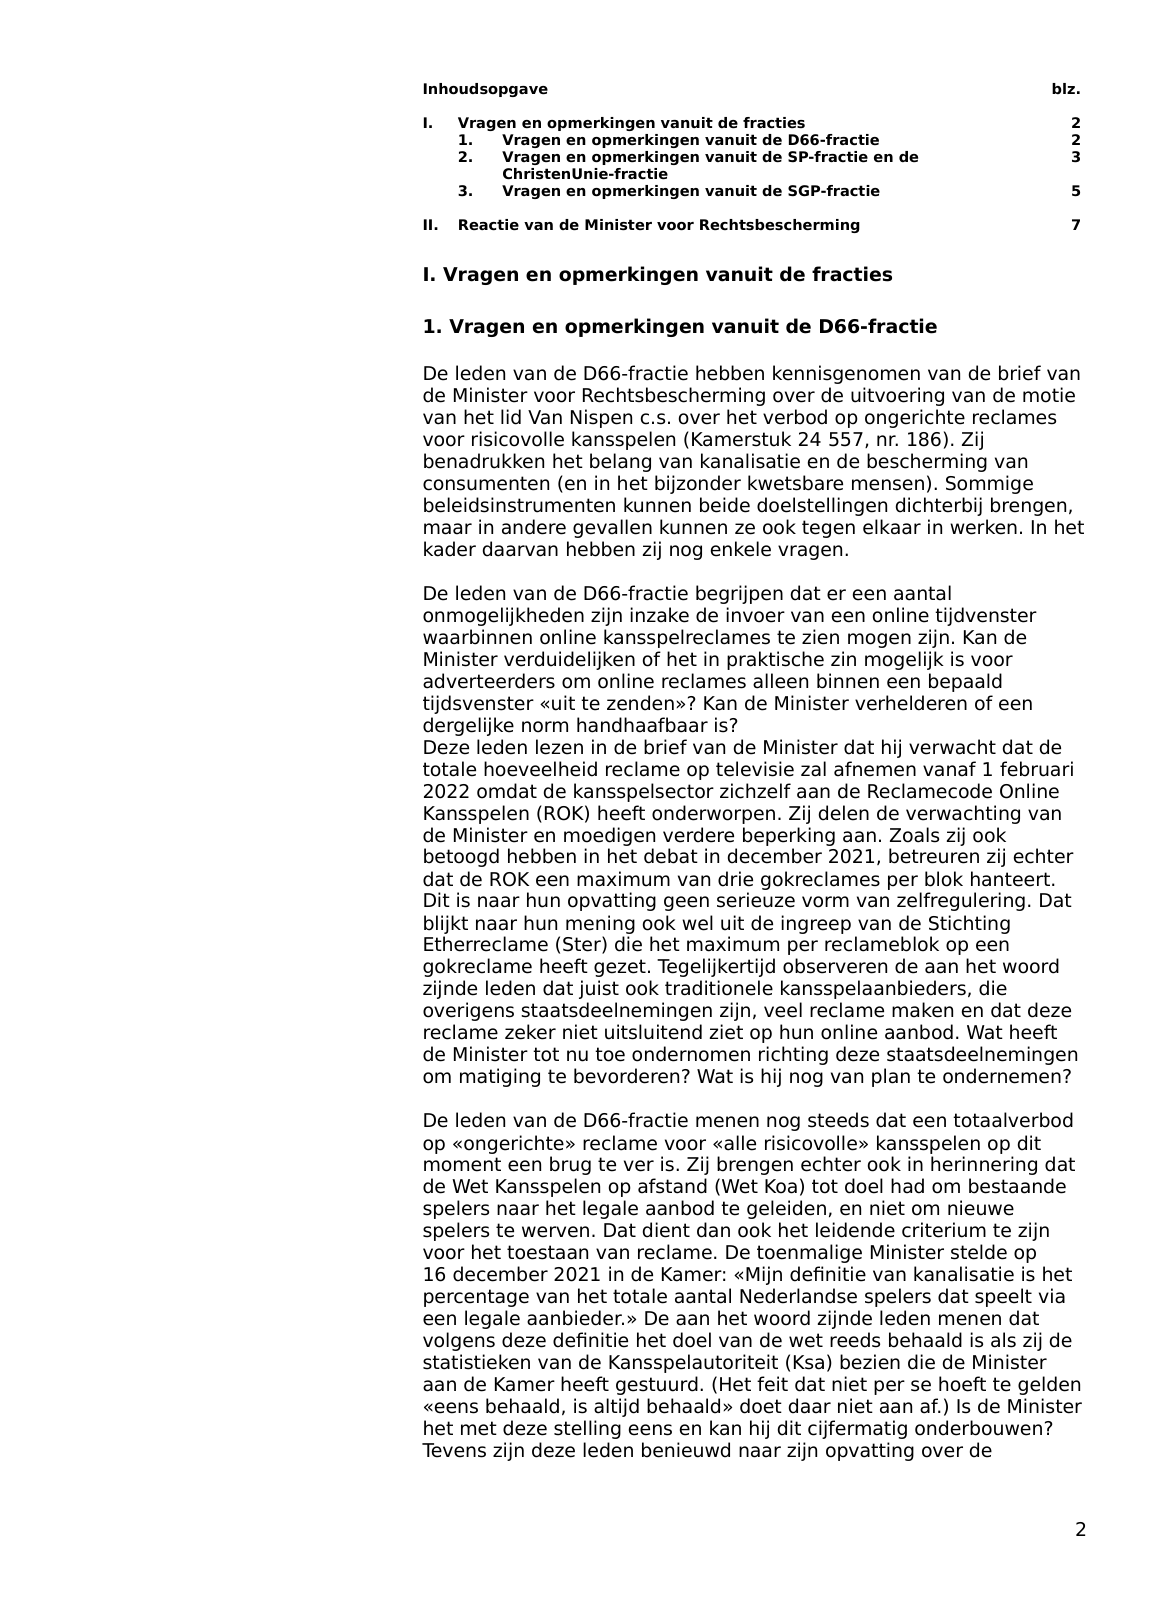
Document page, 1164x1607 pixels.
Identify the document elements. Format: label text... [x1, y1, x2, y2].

table_cell [422, 98, 452, 115]
subtitle 1. Vragen en opmerkingen vanuit de D66-fractie [422, 316, 1087, 338]
table_cell [1028, 98, 1087, 115]
table_cell 2. [452, 149, 496, 183]
table_cell I. [422, 115, 452, 132]
table_cell II. [422, 217, 452, 234]
table_header blz. [1028, 81, 1087, 98]
table_cell Vragen en opmerkingen vanuit de fracties [452, 115, 1028, 132]
table_cell [496, 98, 1028, 115]
table_cell Vragen en opmerkingen vanuit de D66-fractie [496, 132, 1028, 149]
table_cell 3. [452, 183, 496, 200]
table_header Inhoudsopgave [422, 81, 1028, 98]
text De leden van de D66-fractie menen nog steeds dat een totaalverbod op «ongerichte» reclame voor «alle risicovolle» kansspelen op dit moment een brug te ver is. Zij brengen echter ook in herinnering dat de Wet Kansspelen op afstand (Wet Koa) tot doel had om bestaande spelers naar het legale aanbod te geleiden, en niet om nieuwe spelers te werven. Dat dient dan ook het leidende criterium te zijn voor het toestaan van reclame. De toenmalige Minister stelde op 16 december 2021 in de Kamer: «Mijn definitie van kanalisatie is het percentage van het totale aantal Nederlandse spelers dat speelt via een legale aanbieder.» De aan het woord zijnde leden menen dat volgens deze definitie het doel van de wet reeds behaald is als zij de statistieken van de Kansspelautoriteit (Ksa) bezien die de Minister aan de Kamer heeft gestuurd. (Het feit dat niet per se hoeft te gelden «eens behaald, is altijd behaald» doet daar niet aan af.) Is de Minister het met deze stelling eens en kan hij dit cijfermatig onderbouwen? Tevens zijn deze leden benieuwd naar zijn opvatting over de [422, 1110, 1087, 1462]
table_cell [422, 149, 452, 183]
table_cell Vragen en opmerkingen vanuit de SGP-fractie [496, 183, 1028, 200]
text Deze leden lezen in de brief van de Minister dat hij verwacht dat de totale hoeveelheid reclame op televisie zal afnemen vanaf 1 februari 2022 omdat de kansspelsector zichzelf aan de Reclamecode Online Kansspelen (ROK) heeft onderworpen. Zij delen de verwachting van de Minister en moedigen verdere beperking aan. Zoals zij ook betoogd hebben in het debat in december 2021, betreuren zij echter dat de ROK een maximum van drie gokreclames per blok hanteert. Dit is naar hun opvatting geen serieuze vorm van zelfregulering. Dat blijkt naar hun mening ook wel uit de ingreep van de Stichting Etherreclame (Ster) die het maximum per reclameblok op een gokreclame heeft gezet. Tegelijkertijd observeren de aan het woord zijnde leden dat juist ook traditionele kansspelaanbieders, die overigens staatsdeelnemingen zijn, veel reclame maken en dat deze reclame zeker niet uitsluitend ziet op hun online aanbod. Wat heeft de Minister tot nu toe ondernomen richting deze staatsdeelnemingen om matiging te bevorderen? Wat is hij nog van plan te ondernemen? [422, 737, 1087, 1088]
table_cell [452, 98, 496, 115]
table_cell 1. [452, 132, 496, 149]
table_cell 5 [1028, 183, 1087, 200]
text De leden van de D66-fractie begrijpen dat er een aantal onmogelijkheden zijn inzake de invoer van een online tijdvenster waarbinnen online kansspelreclames te zien mogen zijn. Kan de Minister verduidelijken of het in praktische zin mogelijk is voor adverteerders om online reclames alleen binnen een bepaald tijdsvenster «uit te zenden»? Kan de Minister verhelderen of een dergelijke norm handhaafbaar is? [422, 583, 1087, 737]
table_cell 2 [1028, 115, 1087, 132]
table_cell [1028, 200, 1087, 217]
table_cell [452, 200, 496, 217]
subtitle I. Vragen en opmerkingen vanuit de fracties [422, 264, 1087, 286]
table_cell 7 [1028, 217, 1087, 234]
table_cell 3 [1028, 149, 1087, 183]
table_cell [422, 200, 452, 217]
table_cell Vragen en opmerkingen vanuit de SP-fractie en de ChristenUnie-fractie [496, 149, 1028, 183]
text De leden van de D66-fractie hebben kennisgenomen van de brief van de Minister voor Rechtsbescherming over de uitvoering van de motie van het lid Van Nispen c.s. over het verbod op ongerichte reclames voor risicovolle kansspelen (Kamerstuk 24 557, nr. 186). Zij benadrukken het belang van kanalisatie en de bescherming van consumenten (en in het bijzonder kwetsbare mensen). Sommige beleidsinstrumenten kunnen beide doelstellingen dichterbij brengen, maar in andere gevallen kunnen ze ook tegen elkaar in werken. In het kader daarvan hebben zij nog enkele vragen. [422, 363, 1087, 561]
table_cell [496, 200, 1028, 217]
table_cell [422, 132, 452, 149]
table_cell Reactie van de Minister voor Rechtsbescherming [452, 217, 1028, 234]
table_cell [422, 183, 452, 200]
table_cell 2 [1028, 132, 1087, 149]
